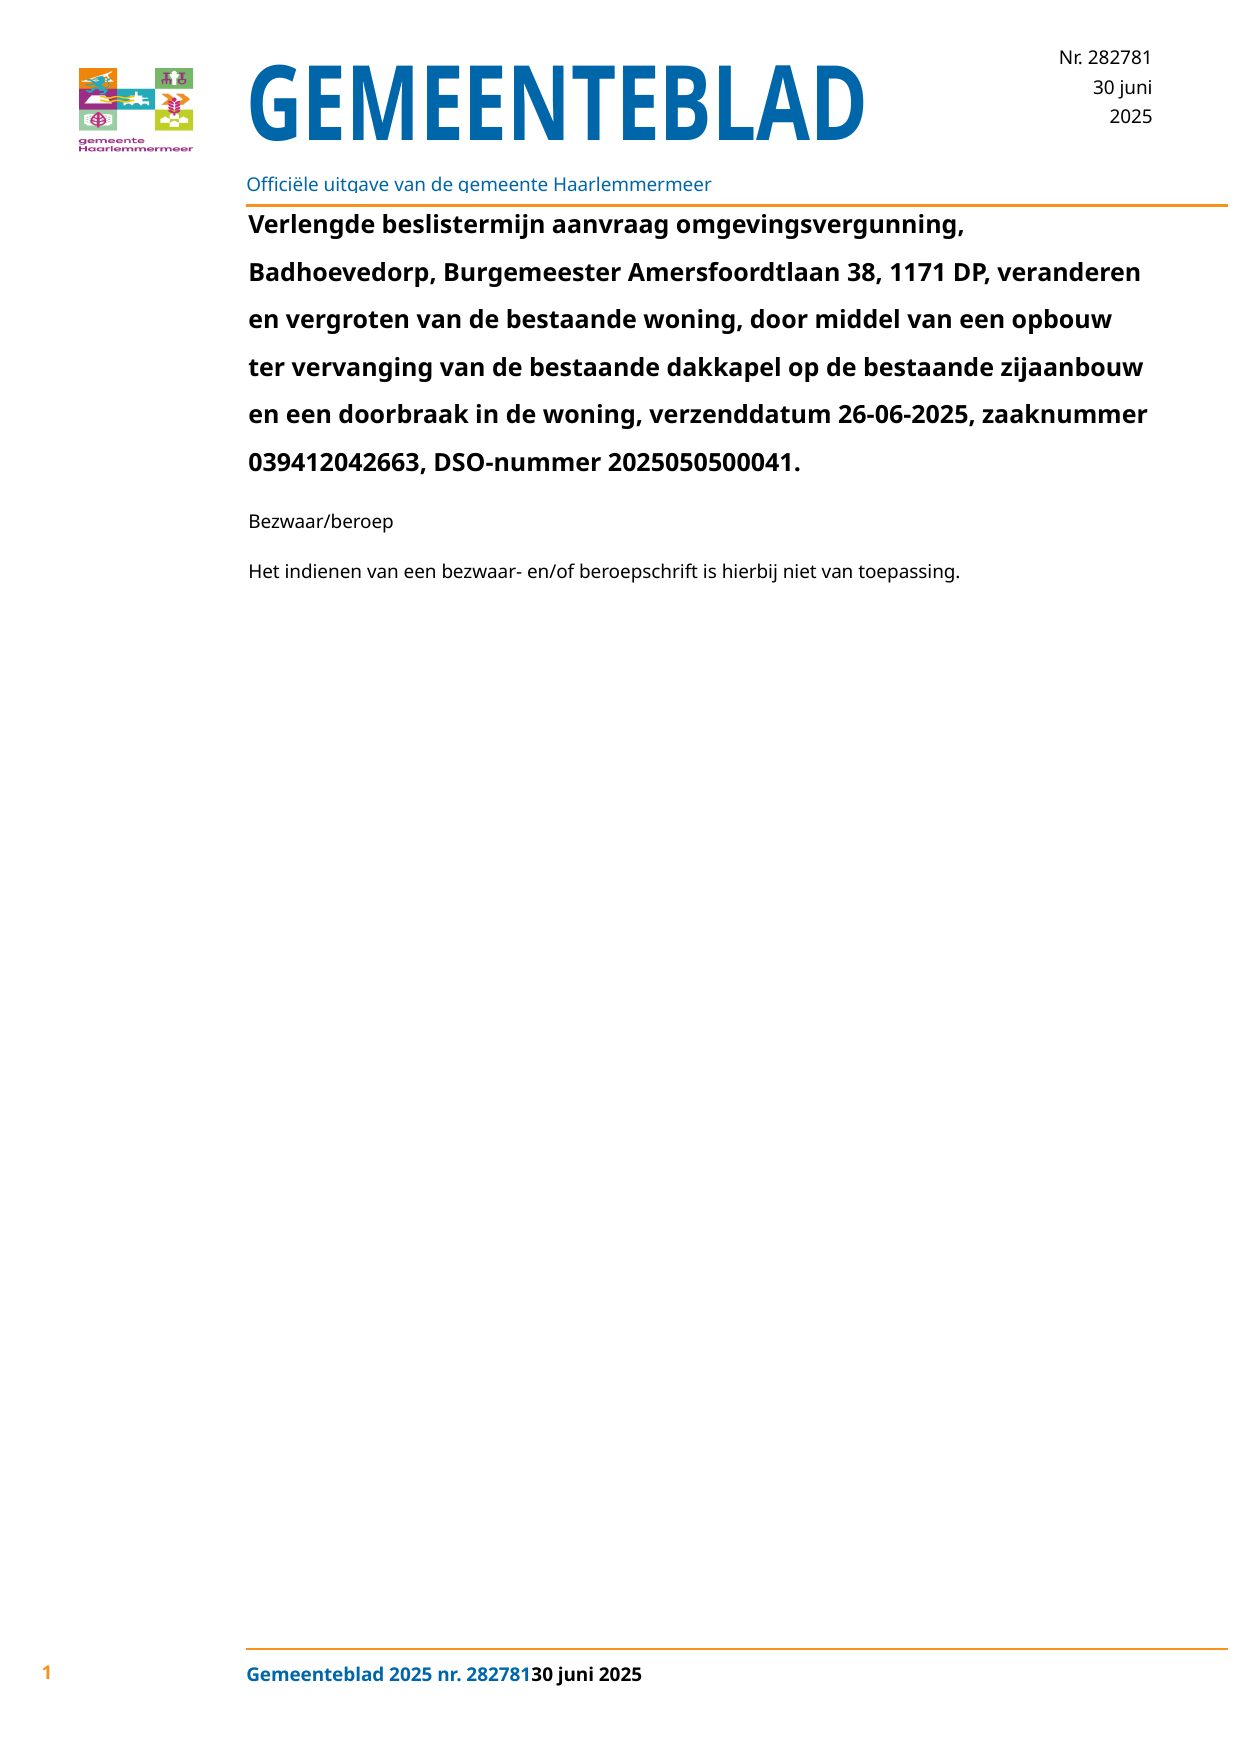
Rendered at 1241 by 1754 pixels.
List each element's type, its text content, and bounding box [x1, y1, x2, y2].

text Verlengde beslistermijn aanvraag omgevingsvergunning, Badhoevedorp, Burgemeester Amersfoordtlaan 38, 1171 DP, veranderen en vergroten van de bestaande woning, door middel van een opbouw ter vervanging van de bestaande dakkapel op de bestaande zijaanbouw en een doorbraak in de woning, verzenddatum 26-06-2025, zaaknummer 039412042663, DSO-nummer 2025050500041. [248, 207, 1152, 479]
text Bezwaar/beroep [248, 508, 1152, 534]
picture [41, 47, 231, 172]
text Het indienen van een bezwaar- en/of beroepschrift is hierbij niet van toepassing. [248, 559, 1152, 584]
